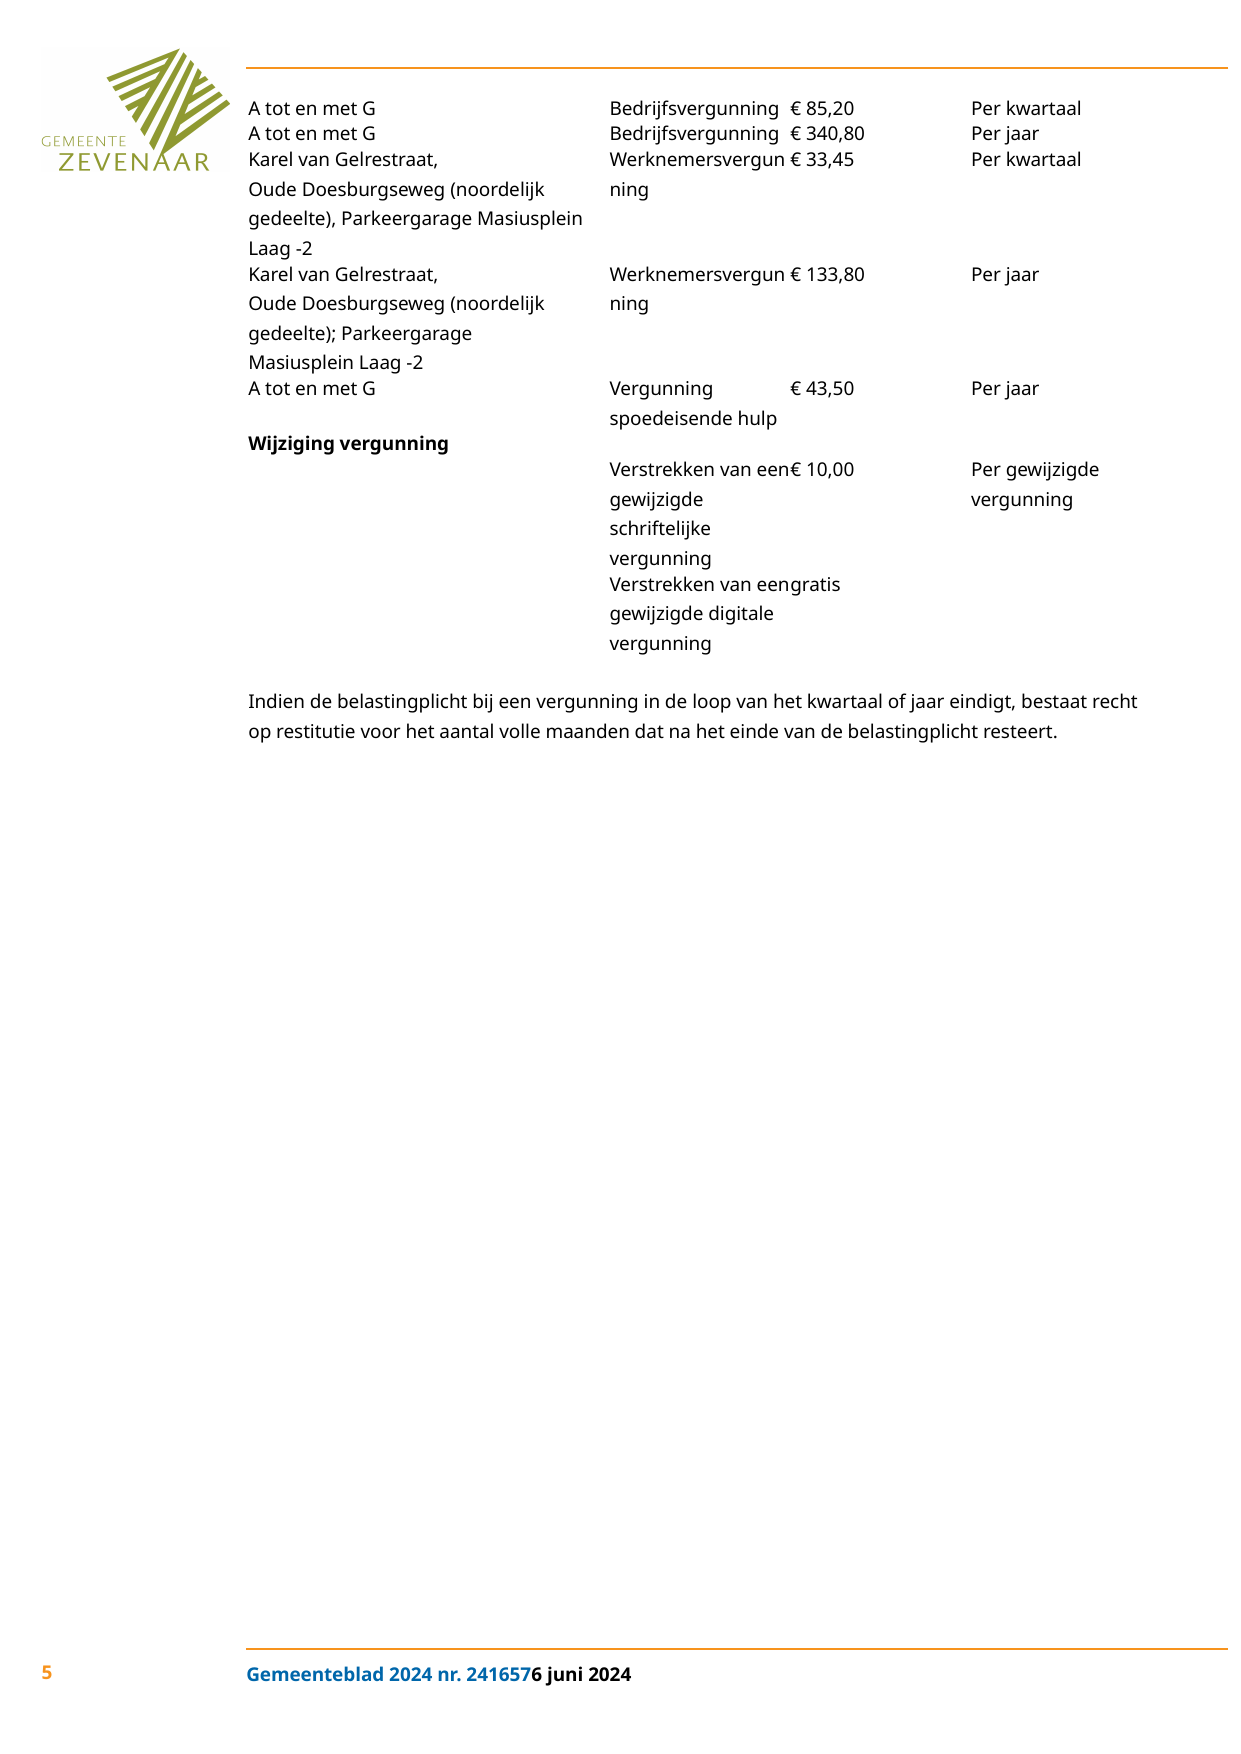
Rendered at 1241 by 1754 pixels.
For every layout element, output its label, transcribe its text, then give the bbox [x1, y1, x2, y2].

table_cell Per jaar [971, 121, 1152, 146]
table_cell Wijziging vergunning [248, 431, 1152, 456]
table_cell € 33,45 [790, 146, 971, 261]
table_cell Per jaar [971, 375, 1152, 431]
table_cell Werknemersvergunning [609, 146, 790, 261]
table_cell Karel van Gelrestraat, Oude Doesburgseweg (noordelijk gedeelte); Parkeergarage Masiusplein Laag -2 [248, 261, 609, 375]
table_cell Bedrijfsvergunning [609, 95, 790, 121]
table_cell Verstrekken van een gewijzigde digitale vergunning [609, 571, 790, 656]
table_cell [248, 456, 609, 571]
table_cell € 43,50 [790, 375, 971, 431]
table_cell € 10,00 [790, 456, 971, 571]
table_cell Vergunning spoedeisende hulp [609, 375, 790, 431]
table_cell Per jaar [971, 261, 1152, 375]
table_cell Per kwartaal [971, 146, 1152, 261]
table_cell [248, 571, 609, 656]
table_cell A tot en met G [248, 375, 609, 431]
table_cell Karel van Gelrestraat, Oude Doesburgseweg (noordelijk gedeelte), Parkeergarage Masiusplein Laag -2 [248, 146, 609, 261]
table_cell Werknemersvergunning [609, 261, 790, 375]
table_cell € 85,20 [790, 95, 971, 121]
table_cell gratis [790, 571, 971, 656]
table_cell [971, 571, 1152, 656]
table_cell € 133,80 [790, 261, 971, 375]
table_cell A tot en met G [248, 121, 609, 146]
table_cell € 340,80 [790, 121, 971, 146]
table_cell Per kwartaal [971, 95, 1152, 121]
table_cell Verstrekken van een gewijzigde schriftelijke vergunning [609, 456, 790, 571]
text Indien de belastingplicht bij een vergunning in de loop van het kwartaal of jaar eindigt, bestaat recht op restitutie voor het aantal volle maanden dat na het einde van de belastingplicht resteert. [248, 688, 1152, 744]
table_cell Bedrijfsvergunning [609, 121, 790, 146]
table_cell A tot en met G [248, 95, 609, 121]
table_cell Per gewijzigde vergunning [971, 456, 1152, 571]
picture [41, 47, 231, 172]
